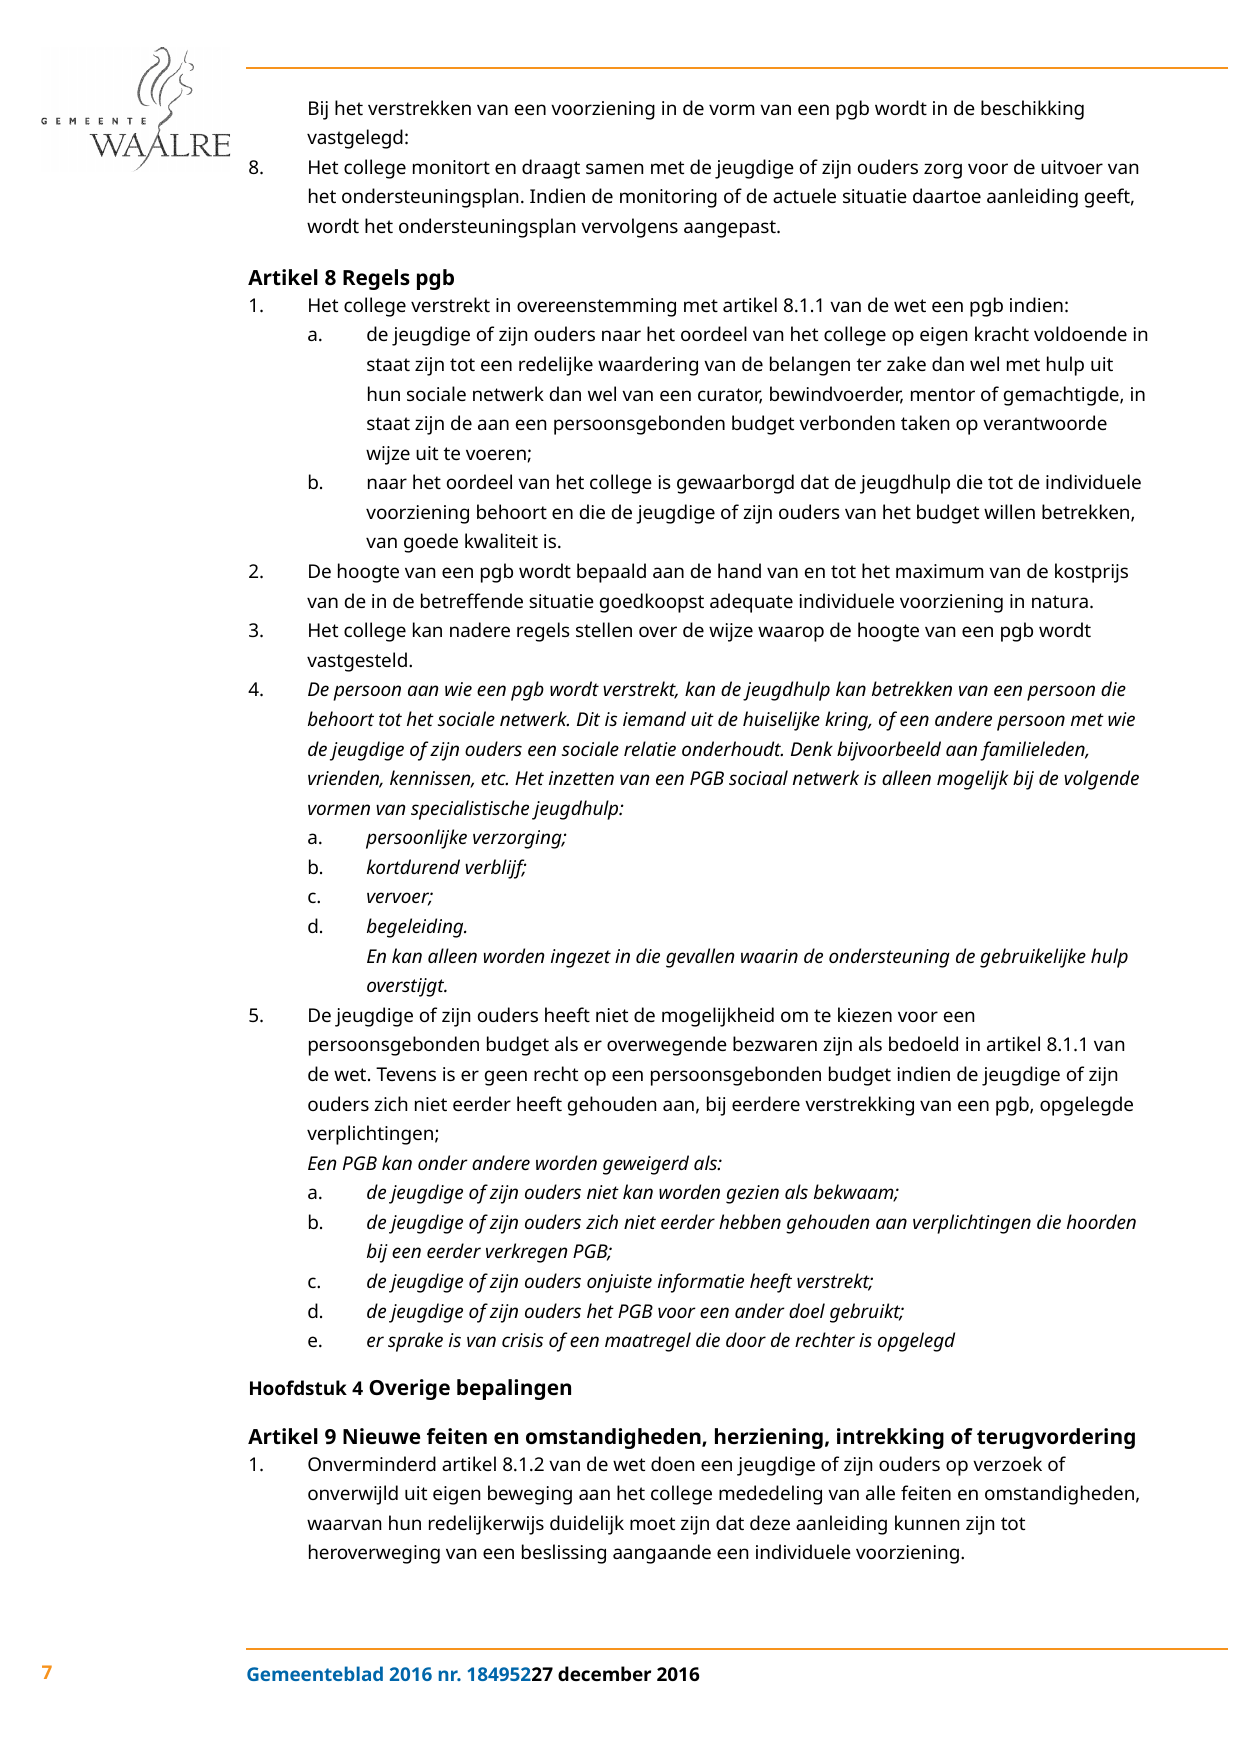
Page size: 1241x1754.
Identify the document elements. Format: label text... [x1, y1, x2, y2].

list vervoer; [307, 884, 1152, 909]
list de jeugdige of zijn ouders zich niet eerder hebben gehouden aan verplichtingen die hoorden bij een eerder verkregen PGB; [307, 1209, 1152, 1264]
list De persoon aan wie een pgb wordt verstrekt, kan de jeugdhulp kan betrekken van een persoon die behoort tot het sociale netwerk. Dit is iemand uit de huiselijke kring, of een andere persoon met wie de jeugdige of zijn ouders een sociale relatie onderhoudt. Denk bijvoorbeeld aan familieleden, vrienden, kennissen, etc. Het inzetten van een PGB sociaal netwerk is alleen mogelijk bij de volgende vormen van specialistische jeugdhulp: [248, 677, 1152, 821]
list Onverminderd artikel 8.1.2 van de wet doen een jeugdige of zijn ouders op verzoek of onverwijld uit eigen beweging aan het college mededeling van alle feiten en omstandigheden, waarvan hun redelijkerwijs duidelijk moet zijn dat deze aanleiding kunnen zijn tot heroverweging van een beslissing aangaande een individuele voorziening. [248, 1451, 1152, 1565]
list persoonlijke verzorging; [307, 824, 1152, 850]
list En kan alleen worden ingezet in die gevallen waarin de ondersteuning de gebruikelijke hulp overstijgt. [307, 943, 1152, 998]
list De hoogte van een pgb wordt bepaald aan de hand van en tot het maximum van de kostprijs van de in de betreffende situatie goedkoopst adequate individuele voorziening in natura. [248, 558, 1152, 613]
list Een PGB kan onder andere worden geweigerd als: [248, 1150, 1152, 1176]
list Het college verstrekt in overeenstemming met artikel 8.1.1 van de wet een pgb indien: [248, 292, 1152, 318]
list kortdurend verblijf; [307, 854, 1152, 880]
list Het college monitort en draagt samen met de jeugdige of zijn ouders zorg voor de uitvoer van het ondersteuningsplan. Indien de monitoring of de actuele situatie daartoe aanleiding geeft, wordt het ondersteuningsplan vervolgens aangepast. [248, 154, 1152, 239]
text Hoofdstuk 4 Overige bepalingen [248, 1373, 1152, 1401]
list de jeugdige of zijn ouders onjuiste informatie heeft verstrekt; [307, 1268, 1152, 1294]
list de jeugdige of zijn ouders naar het oordeel van het college op eigen kracht voldoende in staat zijn tot een redelijke waardering van de belangen ter zake dan wel met hulp uit hun sociale netwerk dan wel van een curator, bewindvoerder, mentor of gemachtigde, in staat zijn de aan een persoonsgebonden budget verbonden taken op verantwoorde wijze uit te voeren; [307, 322, 1152, 466]
text Artikel 8 Regels pgb [248, 263, 1152, 292]
list de jeugdige of zijn ouders niet kan worden gezien als bekwaam; [307, 1179, 1152, 1205]
list er sprake is van crisis of een maatregel die door de rechter is opgelegd [307, 1327, 1152, 1353]
text Artikel 9 Nieuwe feiten en omstandigheden, herziening, intrekking of terugvordering [248, 1422, 1152, 1451]
list begeleiding. [307, 913, 1152, 939]
list naar het oordeel van het college is gewaarborgd dat de jeugdhulp die tot de individuele voorziening behoort en die de jeugdige of zijn ouders van het budget willen betrekken, van goede kwaliteit is. [307, 469, 1152, 554]
picture [41, 47, 231, 172]
list de jeugdige of zijn ouders het PGB voor een ander doel gebruikt; [307, 1298, 1152, 1323]
list Bij het verstrekken van een voorziening in de vorm van een pgb wordt in de beschikking vastgelegd: [248, 95, 1152, 150]
list Het college kan nadere regels stellen over de wijze waarop de hoogte van een pgb wordt vastgesteld. [248, 617, 1152, 673]
list De jeugdige of zijn ouders heeft niet de mogelijkheid om te kiezen voor een persoonsgebonden budget als er overwegende bezwaren zijn als bedoeld in artikel 8.1.1 van de wet. Tevens is er geen recht op een persoonsgebonden budget indien de jeugdige of zijn ouders zich niet eerder heeft gehouden aan, bij eerdere verstrekking van een pgb, opgelegde verplichtingen; [248, 1002, 1152, 1146]
